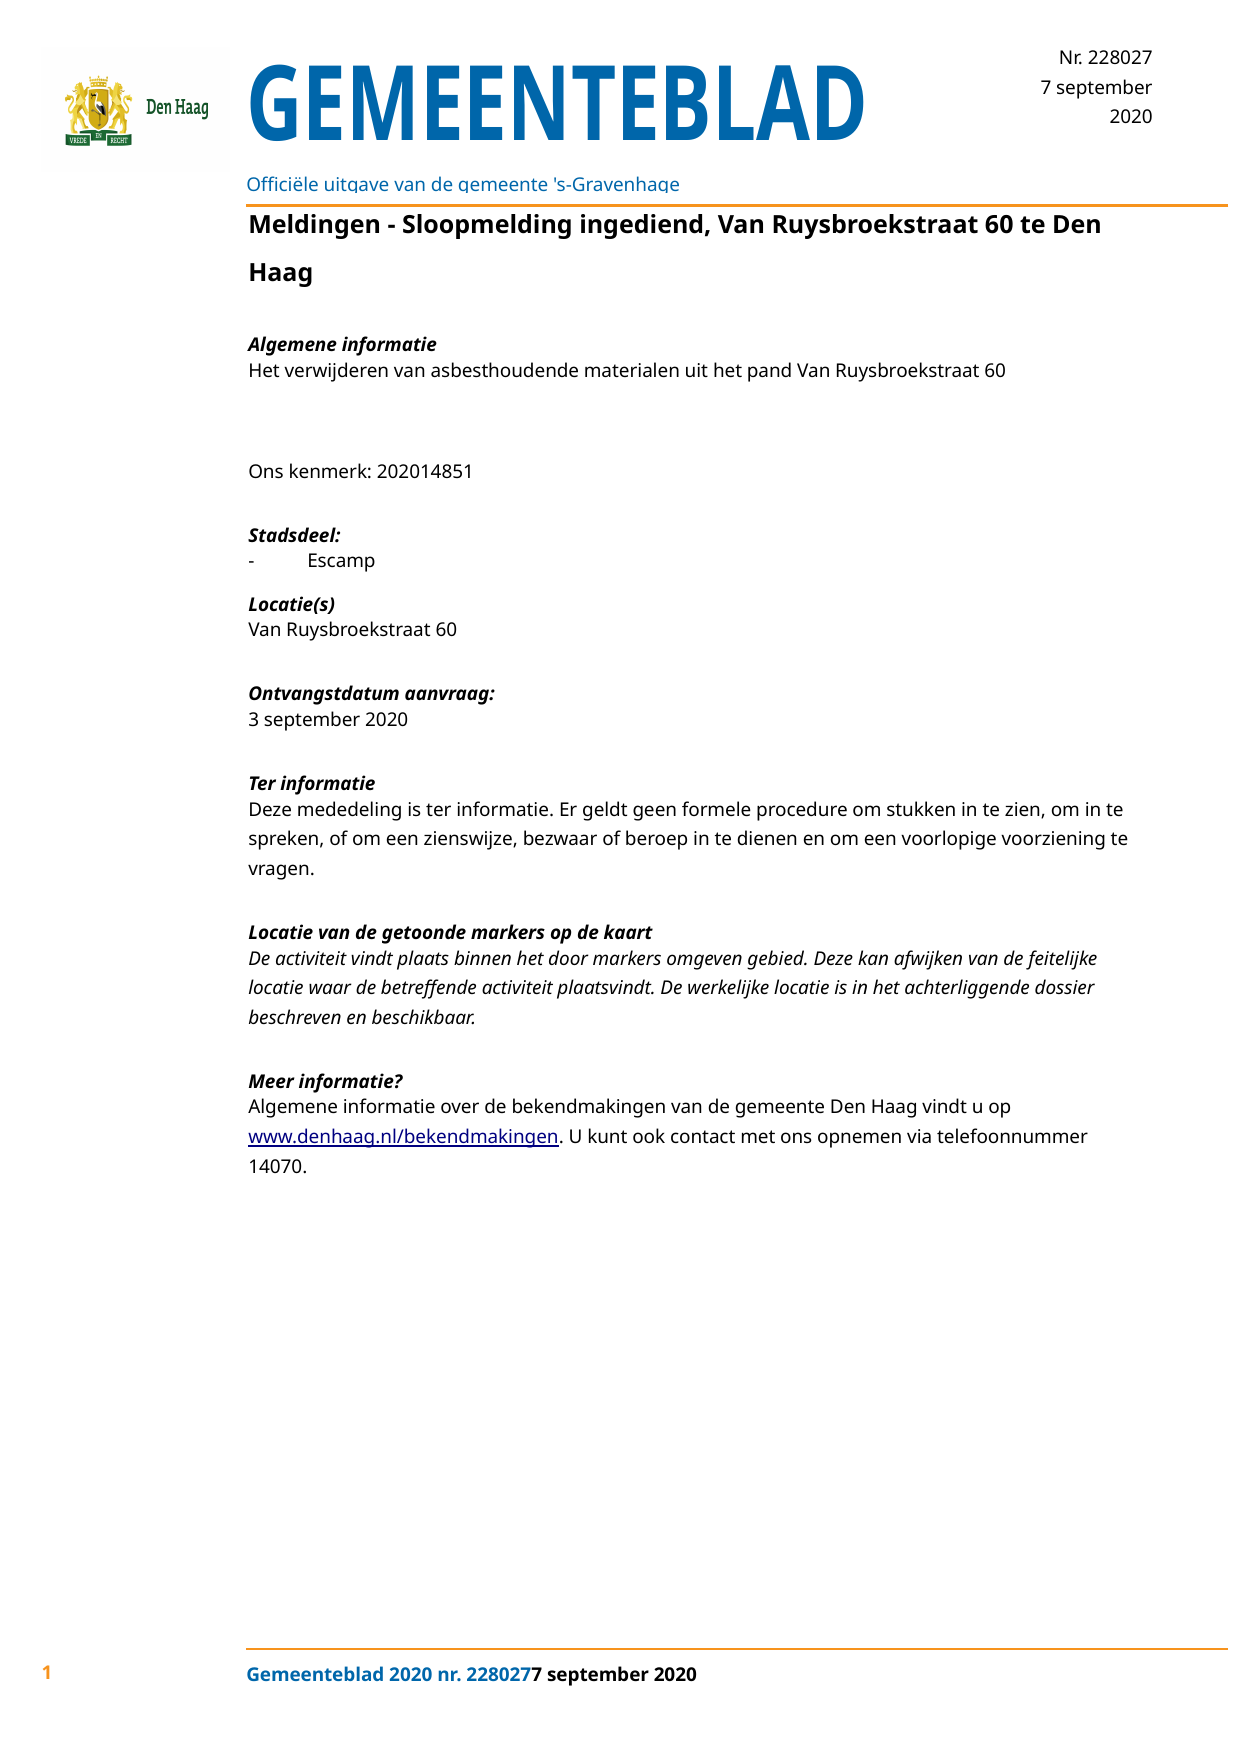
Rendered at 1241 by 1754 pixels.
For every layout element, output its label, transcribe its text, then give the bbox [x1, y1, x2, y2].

text Ter informatie [248, 770, 1152, 796]
text Van Ruysbroekstraat 60 [248, 617, 1152, 642]
text Het verwijderen van asbesthoudende materialen uit het pand Van Ruysbroekstraat 60 [248, 357, 1152, 383]
text Meer informatie? [248, 1068, 1152, 1094]
list Escamp [248, 548, 1152, 573]
text Meldingen - Sloopmelding ingediend, Van Ruysbroekstraat 60 te Den Haag [248, 207, 1152, 288]
text Deze mededeling is ter informatie. Er geldt geen formele procedure om stukken in te zien, om in te spreken, of om een zienswijze, bezwaar of beroep in te dienen en om een voorlopige voorziening te vragen. [248, 796, 1152, 881]
text De activiteit vindt plaats binnen het door markers omgeven gebied. Deze kan afwijken van de feitelijke locatie waar de betreffende activiteit plaatsvindt. De werkelijke locatie is in het achterliggende dossier beschreven en beschikbaar. [248, 945, 1152, 1030]
text 3 september 2020 [248, 706, 1152, 732]
picture [41, 47, 231, 172]
text Locatie van de getoonde markers op de kaart [248, 919, 1152, 945]
text Stadsdeel: [248, 522, 1152, 548]
text Algemene informatie [248, 331, 1152, 357]
text Algemene informatie over de bekendmakingen van de gemeente Den Haag vindt u op www.denhaag.nl/bekendmakingen. U kunt ook contact met ons opnemen via telefoonnummer 14070. [248, 1094, 1152, 1178]
text Ons kenmerk: 202014851 [248, 458, 1152, 484]
text Ontvangstdatum aanvraag: [248, 681, 1152, 706]
text Locatie(s) [248, 591, 1152, 617]
